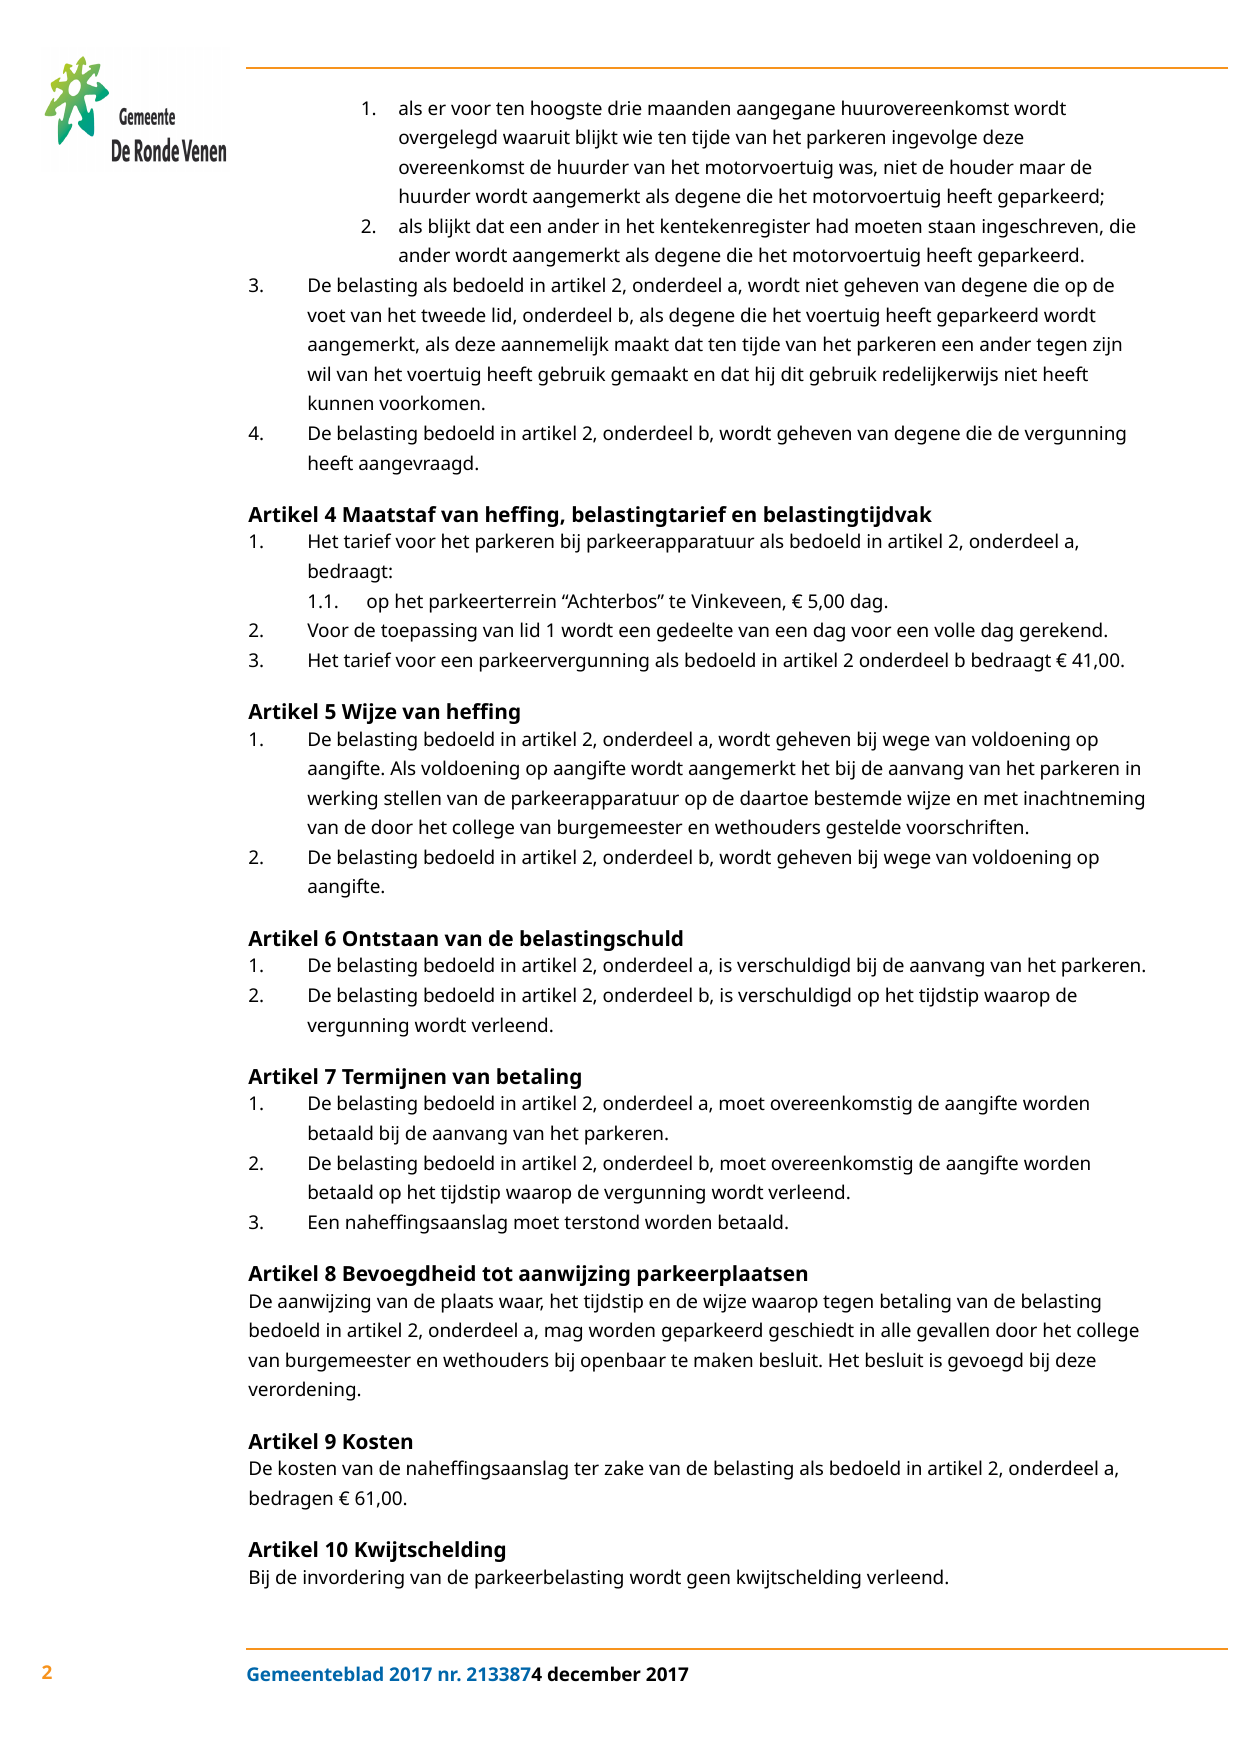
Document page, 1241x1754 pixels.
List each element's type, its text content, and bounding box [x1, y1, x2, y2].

picture [41, 47, 231, 172]
list als blijkt dat een ander in het kentekenregister had moeten staan ingeschreven, die ander wordt aangemerkt als degene die het motorvoertuig heeft geparkeerd. [361, 213, 1152, 268]
list als er voor ten hoogste drie maanden aangegane huurovereenkomst wordt overgelegd waaruit blijkt wie ten tijde van het parkeren ingevolge deze overeenkomst de huurder van het motorvoertuig was, niet de houder maar de huurder wordt aangemerkt als degene die het motorvoertuig heeft geparkeerd; [361, 95, 1152, 209]
text Artikel 6 Ontstaan van de belastingschuld [248, 924, 1152, 953]
list op het parkeerterrein “Achterbos” te Vinkeveen, € 5,00 dag. [307, 588, 1152, 613]
list De belasting bedoeld in artikel 2, onderdeel a, wordt geheven bij wege van voldoening op aangifte. Als voldoening op aangifte wordt aangemerkt het bij de aanvang van het parkeren in werking stellen van de parkeerapparatuur op de daartoe bestemde wijze en met inachtneming van de door het college van burgemeester en wethouders gestelde voorschriften. [248, 726, 1152, 840]
list De belasting als bedoeld in artikel 2, onderdeel a, wordt niet geheven van degene die op de voet van het tweede lid, onderdeel b, als degene die het voertuig heeft geparkeerd wordt aangemerkt, als deze aannemelijk maakt dat ten tijde van het parkeren een ander tegen zijn wil van het voertuig heeft gebruik gemaakt en dat hij dit gebruik redelijkerwijs niet heeft kunnen voorkomen. [248, 272, 1152, 416]
list Het tarief voor het parkeren bij parkeerapparatuur als bedoeld in artikel 2, onderdeel a, bedraagt: [248, 529, 1152, 584]
list Voor de toepassing van lid 1 wordt een gedeelte van een dag voor een volle dag gerekend. [248, 617, 1152, 643]
text De kosten van de naheffingsaanslag ter zake van de belasting als bedoeld in artikel 2, onderdeel a, bedragen € 61,00. [248, 1455, 1152, 1511]
list De belasting bedoeld in artikel 2, onderdeel b, is verschuldigd op het tijdstip waarop de vergunning wordt verleend. [248, 982, 1152, 1037]
text Artikel 4 Maatstaf van heffing, belastingtarief en belastingtijdvak [248, 500, 1152, 529]
list De belasting bedoeld in artikel 2, onderdeel b, wordt geheven bij wege van voldoening op aangifte. [248, 844, 1152, 899]
text Artikel 9 Kosten [248, 1427, 1152, 1455]
text De aanwijzing van de plaats waar, het tijdstip en de wijze waarop tegen betaling van de belasting bedoeld in artikel 2, onderdeel a, mag worden geparkeerd geschiedt in alle gevallen door het college van burgemeester en wethouders bij openbaar te maken besluit. Het besluit is gevoegd bij deze verordening. [248, 1288, 1152, 1402]
text Bij de invordering van de parkeerbelasting wordt geen kwijtschelding verleend. [248, 1564, 1152, 1589]
list Een naheffingsaanslag moet terstond worden betaald. [248, 1209, 1152, 1235]
list Het tarief voor een parkeervergunning als bedoeld in artikel 2 onderdeel b bedraagt € 41,00. [248, 647, 1152, 673]
text Artikel 5 Wijze van heffing [248, 697, 1152, 726]
text Artikel 10 Kwijtschelding [248, 1535, 1152, 1564]
text Artikel 7 Termijnen van betaling [248, 1062, 1152, 1091]
list De belasting bedoeld in artikel 2, onderdeel a, moet overeenkomstig de aangifte worden betaald bij de aanvang van het parkeren. [248, 1091, 1152, 1146]
list De belasting bedoeld in artikel 2, onderdeel b, moet overeenkomstig de aangifte worden betaald op het tijdstip waarop de vergunning wordt verleend. [248, 1150, 1152, 1205]
list De belasting bedoeld in artikel 2, onderdeel b, wordt geheven van degene die de vergunning heeft aangevraagd. [248, 420, 1152, 476]
list De belasting bedoeld in artikel 2, onderdeel a, is verschuldigd bij de aanvang van het parkeren. [248, 953, 1152, 978]
text Artikel 8 Bevoegdheid tot aanwijzing parkeerplaatsen [248, 1259, 1152, 1288]
